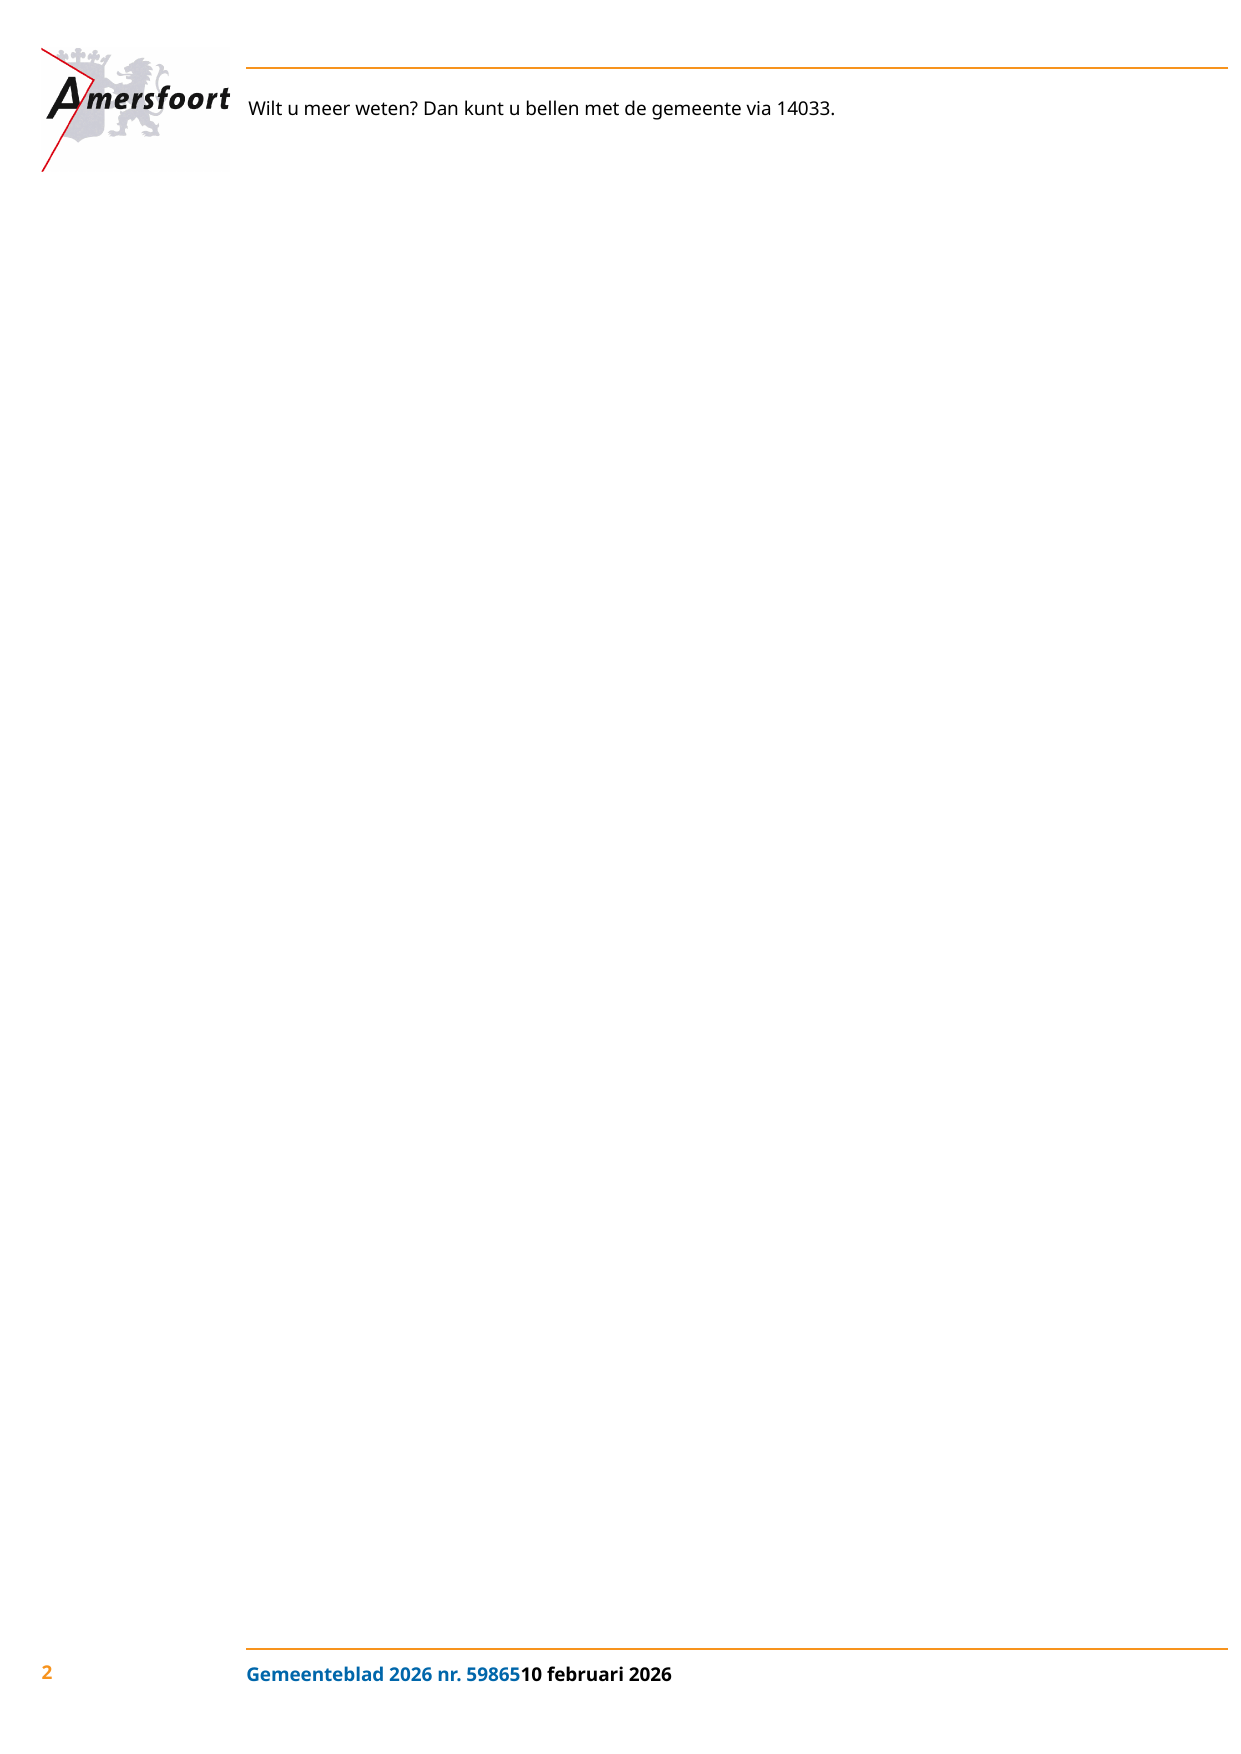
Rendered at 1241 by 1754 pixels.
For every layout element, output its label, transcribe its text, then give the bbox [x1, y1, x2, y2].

text Wilt u meer weten? Dan kunt u bellen met de gemeente via 14033. [248, 95, 1152, 121]
picture [41, 47, 231, 172]
